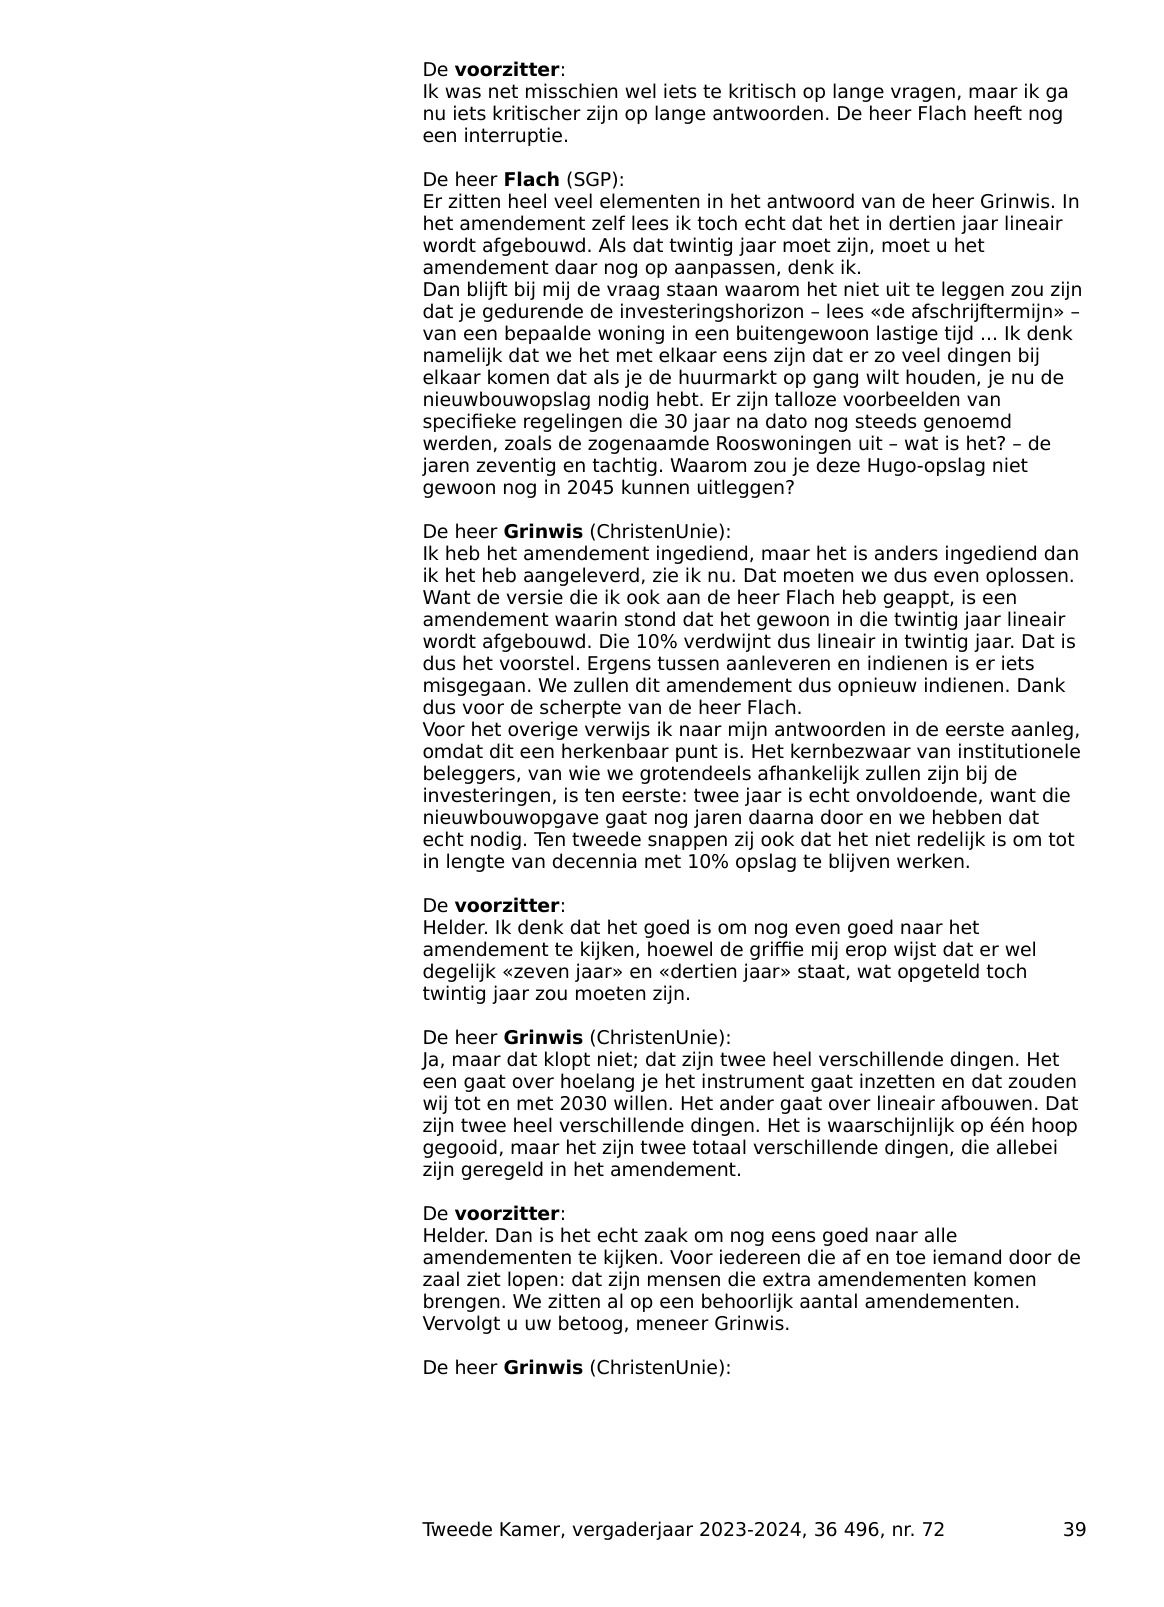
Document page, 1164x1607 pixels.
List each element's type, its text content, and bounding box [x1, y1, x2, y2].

text De heer Grinwis (ChristenUnie): [422, 1027, 1087, 1049]
text De heer Grinwis (ChristenUnie): [422, 1357, 1087, 1379]
text De voorzitter: [422, 59, 1087, 81]
text Dan blijft bij mij de vraag staan waarom het niet uit te leggen zou zijn dat je gedurende de investeringshorizon – lees «de afschrijftermijn» – van een bepaalde woning in een buitengewoon lastige tijd ... Ik denk namelijk dat we het met elkaar eens zijn dat er zo veel dingen bij elkaar komen dat als je de huurmarkt op gang wilt houden, je nu de nieuwbouwopslag nodig hebt. Er zijn talloze voorbeelden van specifieke regelingen die 30 jaar na dato nog steeds genoemd werden, zoals de zogenaamde Rooswoningen uit – wat is het? – de jaren zeventig en tachtig. Waarom zou je deze Hugo-opslag niet gewoon nog in 2045 kunnen uitleggen? [422, 279, 1087, 499]
text Ik heb het amendement ingediend, maar het is anders ingediend dan ik het heb aangeleverd, zie ik nu. Dat moeten we dus even oplossen. Want de versie die ik ook aan de heer Flach heb geappt, is een amendement waarin stond dat het gewoon in die twintig jaar lineair wordt afgebouwd. Die 10% verdwijnt dus lineair in twintig jaar. Dat is dus het voorstel. Ergens tussen aanleveren en indienen is er iets misgegaan. We zullen dit amendement dus opnieuw indienen. Dank dus voor de scherpte van de heer Flach. [422, 543, 1087, 719]
text Ik was net misschien wel iets te kritisch op lange vragen, maar ik ga nu iets kritischer zijn op lange antwoorden. De heer Flach heeft nog een interruptie. [422, 81, 1087, 147]
text Ja, maar dat klopt niet; dat zijn twee heel verschillende dingen. Het een gaat over hoelang je het instrument gaat inzetten en dat zouden wij tot en met 2030 willen. Het ander gaat over lineair afbouwen. Dat zijn twee heel verschillende dingen. Het is waarschijnlijk op één hoop gegooid, maar het zijn twee totaal verschillende dingen, die allebei zijn geregeld in het amendement. [422, 1049, 1087, 1181]
text Helder. Dan is het echt zaak om nog eens goed naar alle amendementen te kijken. Voor iedereen die af en toe iemand door de zaal ziet lopen: dat zijn mensen die extra amendementen komen brengen. We zitten al op een behoorlijk aantal amendementen. Vervolgt u uw betoog, meneer Grinwis. [422, 1225, 1087, 1335]
text Helder. Ik denk dat het goed is om nog even goed naar het amendement te kijken, hoewel de griffie mij erop wijst dat er wel degelijk «zeven jaar» en «dertien jaar» staat, wat opgeteld toch twintig jaar zou moeten zijn. [422, 917, 1087, 1005]
text De heer Flach (SGP): [422, 169, 1087, 191]
text De voorzitter: [422, 895, 1087, 917]
text Er zitten heel veel elementen in het antwoord van de heer Grinwis. In het amendement zelf lees ik toch echt dat het in dertien jaar lineair wordt afgebouwd. Als dat twintig jaar moet zijn, moet u het amendement daar nog op aanpassen, denk ik. [422, 191, 1087, 279]
text De heer Grinwis (ChristenUnie): [422, 521, 1087, 543]
text Voor het overige verwijs ik naar mijn antwoorden in de eerste aanleg, omdat dit een herkenbaar punt is. Het kernbezwaar van institutionele beleggers, van wie we grotendeels afhankelijk zullen zijn bij de investeringen, is ten eerste: twee jaar is echt onvoldoende, want die nieuwbouwopgave gaat nog jaren daarna door en we hebben dat echt nodig. Ten tweede snappen zij ook dat het niet redelijk is om tot in lengte van decennia met 10% opslag te blijven werken. [422, 719, 1087, 873]
text De voorzitter: [422, 1203, 1087, 1225]
